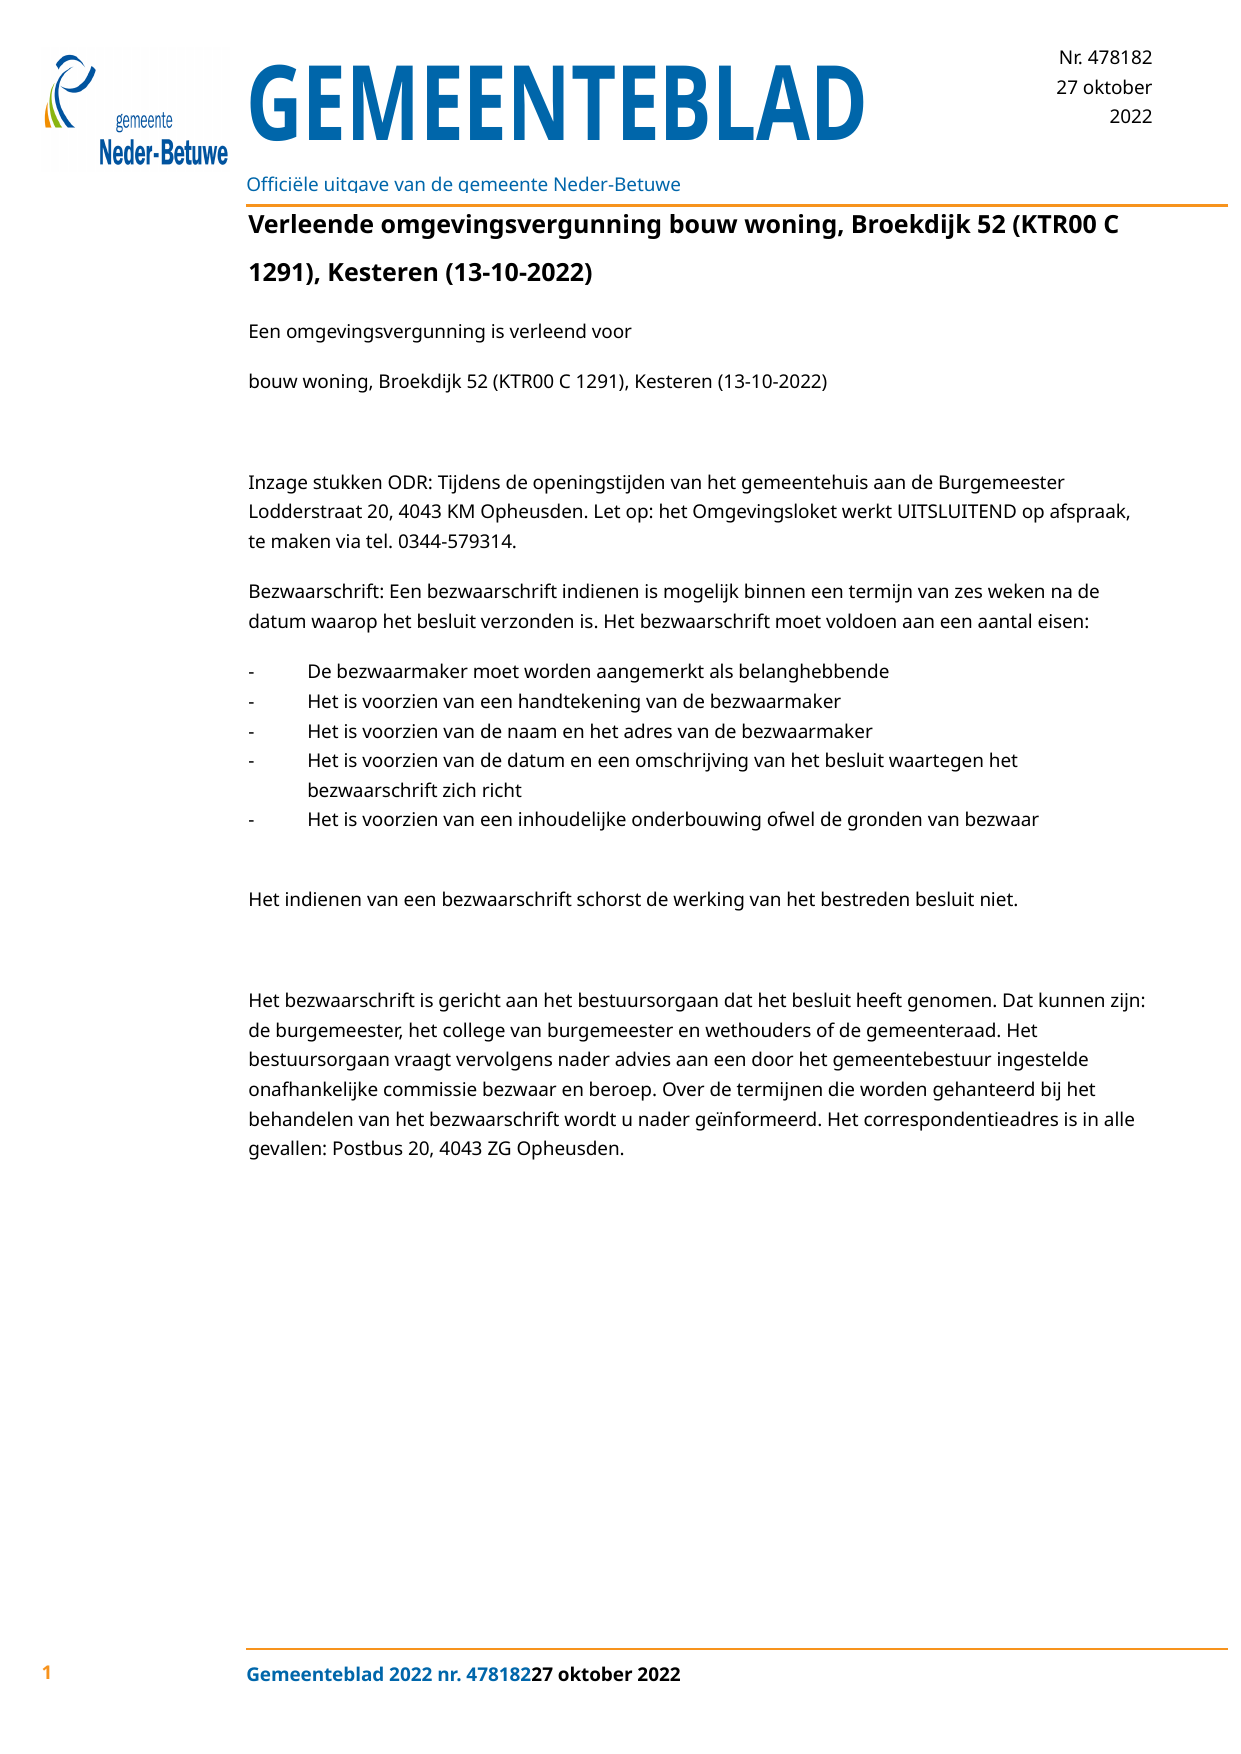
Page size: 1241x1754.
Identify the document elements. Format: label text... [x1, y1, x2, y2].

list Het is voorzien van een inhoudelijke onderbouwing ofwel de gronden van bezwaar [248, 807, 1152, 832]
text bouw woning, Broekdijk 52 (KTR00 C 1291), Kesteren (13-10-2022) [248, 368, 1152, 394]
text Het bezwaarschrift is gericht aan het bestuursorgaan dat het besluit heeft genomen. Dat kunnen zijn: de burgemeester, het college van burgemeester en wethouders of de gemeenteraad. Het bestuursorgaan vraagt vervolgens nader advies aan een door het gemeentebestuur ingestelde onafhankelijke commissie bezwaar en beroep. Over de termijnen die worden gehanteerd bij het behandelen van het bezwaarschrift wordt u nader geïnformeerd. Het correspondentieadres is in alle gevallen: Postbus 20, 4043 ZG Opheusden. [248, 987, 1152, 1161]
text Verleende omgevingsvergunning bouw woning, Broekdijk 52 (KTR00 C 1291), Kesteren (13-10-2022) [248, 207, 1152, 288]
text Een omgevingsvergunning is verleend voor [248, 318, 1152, 344]
list De bezwaarmaker moet worden aangemerkt als belanghebbende [248, 659, 1152, 684]
picture [41, 47, 231, 172]
list Het is voorzien van de datum en een omschrijving van het besluit waartegen het bezwaarschrift zich richt [248, 747, 1152, 803]
list Het is voorzien van een handtekening van de bezwaarmaker [248, 688, 1152, 714]
text Het indienen van een bezwaarschrift schorst de werking van het bestreden besluit niet. [248, 887, 1152, 912]
text Bezwaarschrift: Een bezwaarschrift indienen is mogelijk binnen een termijn van zes weken na de datum waarop het besluit verzonden is. Het bezwaarschrift moet voldoen aan een aantal eisen: [248, 579, 1152, 634]
text Inzage stukken ODR: Tijdens de openingstijden van het gemeentehuis aan de Burgemeester Lodderstraat 20, 4043 KM Opheusden. Let op: het Omgevingsloket werkt UITSLUITEND op afspraak, te maken via tel. 0344-579314. [248, 469, 1152, 554]
list Het is voorzien van de naam en het adres van de bezwaarmaker [248, 718, 1152, 744]
